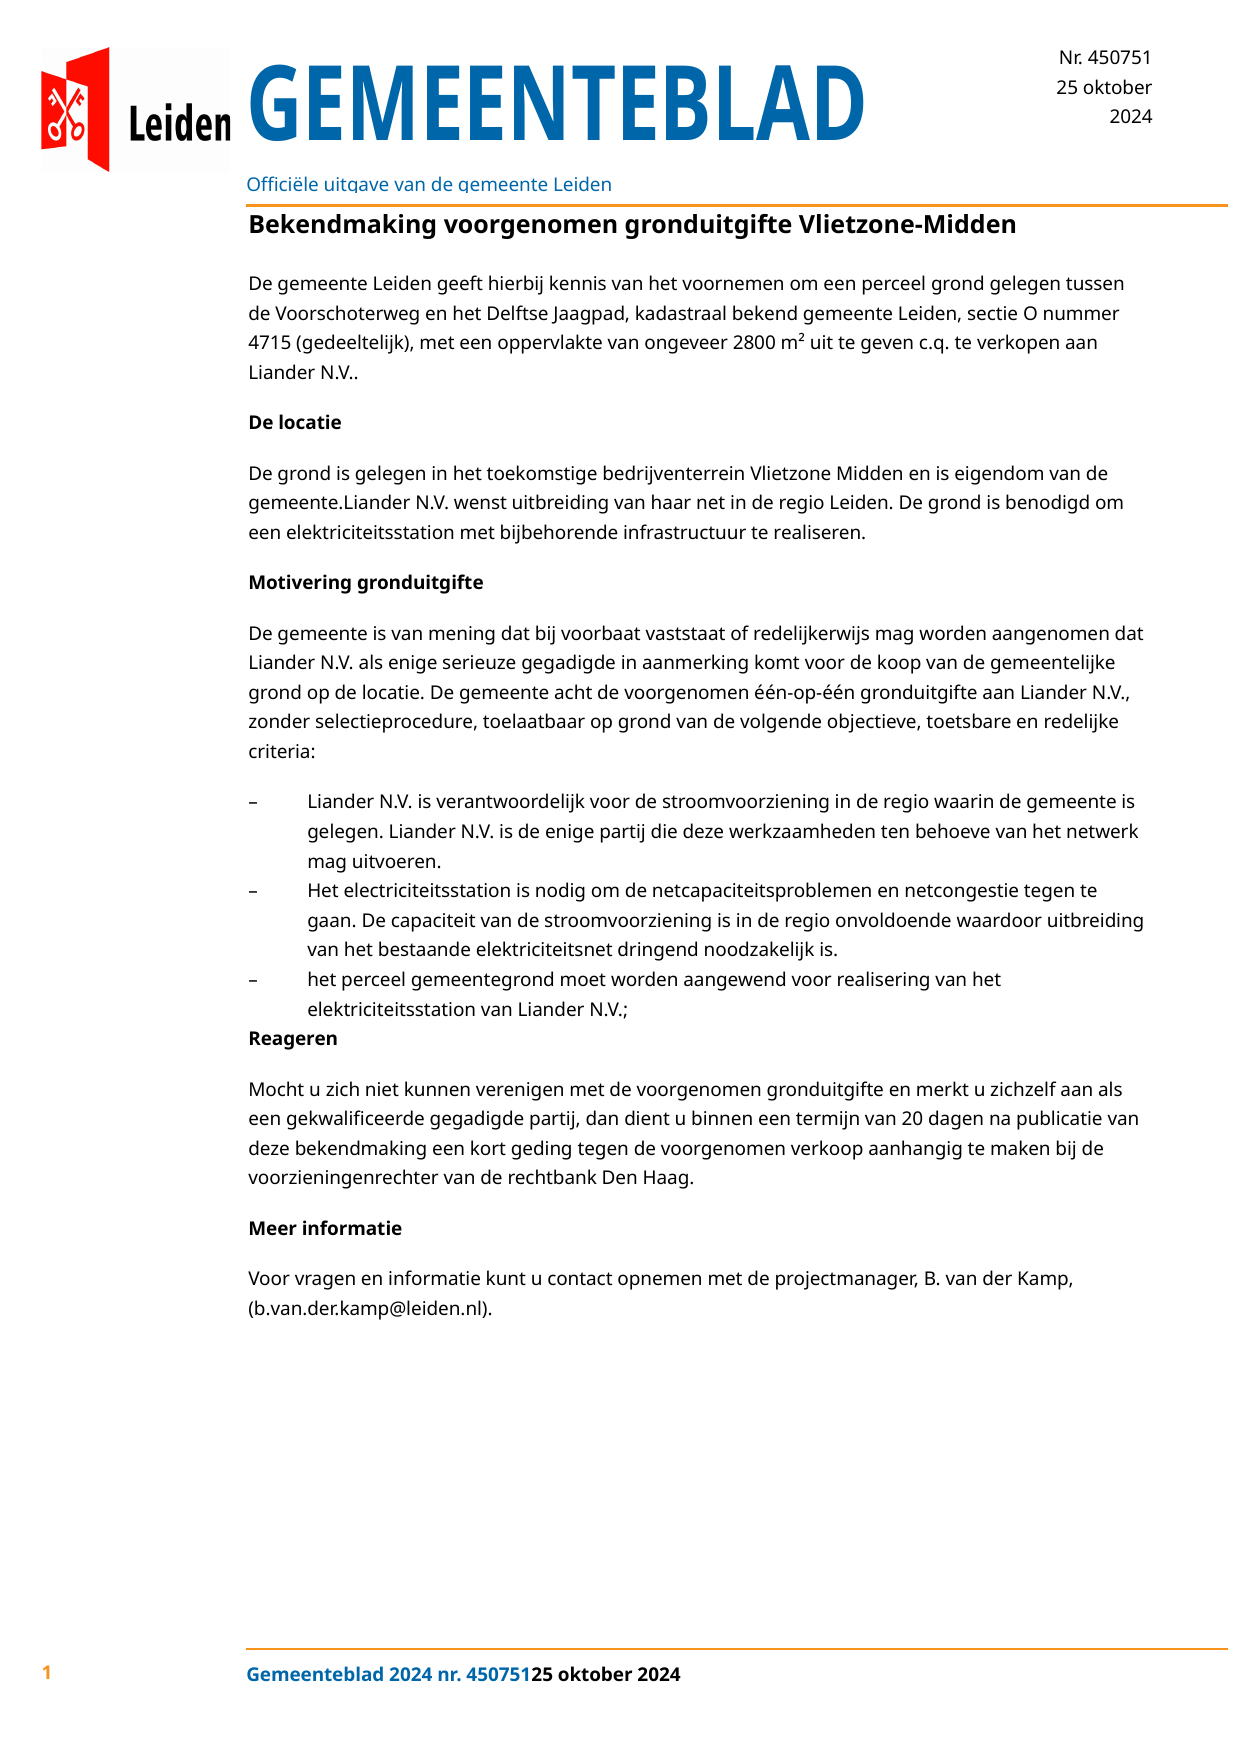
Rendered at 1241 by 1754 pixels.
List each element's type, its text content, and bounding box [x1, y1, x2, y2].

text Mocht u zich niet kunnen verenigen met de voorgenomen gronduitgifte en merkt u zichzelf aan als een gekwalificeerde gegadigde partij, dan dient u binnen een termijn van 20 dagen na publicatie van deze bekendmaking een kort geding tegen de voorgenomen verkoop aanhangig te maken bij de voorzieningenrechter van de rechtbank Den Haag. [248, 1076, 1152, 1190]
text Motivering gronduitgifte [248, 569, 1152, 595]
list Het electriciteitsstation is nodig om de netcapaciteitsproblemen en netcongestie tegen te gaan. De capaciteit van de stroomvoorziening is in de regio onvoldoende waardoor uitbreiding van het bestaande elektriciteitsnet dringend noodzakelijk is. [248, 877, 1152, 962]
text De grond is gelegen in het toekomstige bedrijventerrein Vlietzone Midden en is eigendom van de gemeente.Liander N.V. wenst uitbreiding van haar net in de regio Leiden. De grond is benodigd om een elektriciteitsstation met bijbehorende infrastructuur te realiseren. [248, 460, 1152, 545]
text De gemeente is van mening dat bij voorbaat vaststaat of redelijkerwijs mag worden aangenomen dat Liander N.V. als enige serieuze gegadigde in aanmerking komt voor de koop van de gemeentelijke grond op de locatie. De gemeente acht de voorgenomen één-op-één gronduitgifte aan Liander N.V., zonder selectieprocedure, toelaatbaar op grond van de volgende objectieve, toetsbare en redelijke criteria: [248, 620, 1152, 764]
text Meer informatie [248, 1215, 1152, 1241]
text Bekendmaking voorgenomen gronduitgifte Vlietzone-Midden [248, 207, 1152, 241]
list het perceel gemeentegrond moet worden aangewend voor realisering van het elektriciteitsstation van Liander N.V.; [248, 966, 1152, 1021]
text Reageren [248, 1025, 1152, 1051]
picture [41, 47, 231, 172]
text De locatie [248, 409, 1152, 435]
list Liander N.V. is verantwoordelijk voor de stroomvoorziening in de regio waarin de gemeente is gelegen. Liander N.V. is de enige partij die deze werkzaamheden ten behoeve van het netwerk mag uitvoeren. [248, 789, 1152, 873]
text Voor vragen en informatie kunt u contact opnemen met de projectmanager, B. van der Kamp, (b.van.der.kamp@leiden.nl). [248, 1265, 1152, 1321]
text De gemeente Leiden geeft hierbij kennis van het voornemen om een perceel grond gelegen tussen de Voorschoterweg en het Delftse Jaagpad, kadastraal bekend gemeente Leiden, sectie O nummer 4715 (gedeeltelijk), met een oppervlakte van ongeveer 2800 m² uit te geven c.q. te verkopen aan Liander N.V.. [248, 270, 1152, 385]
